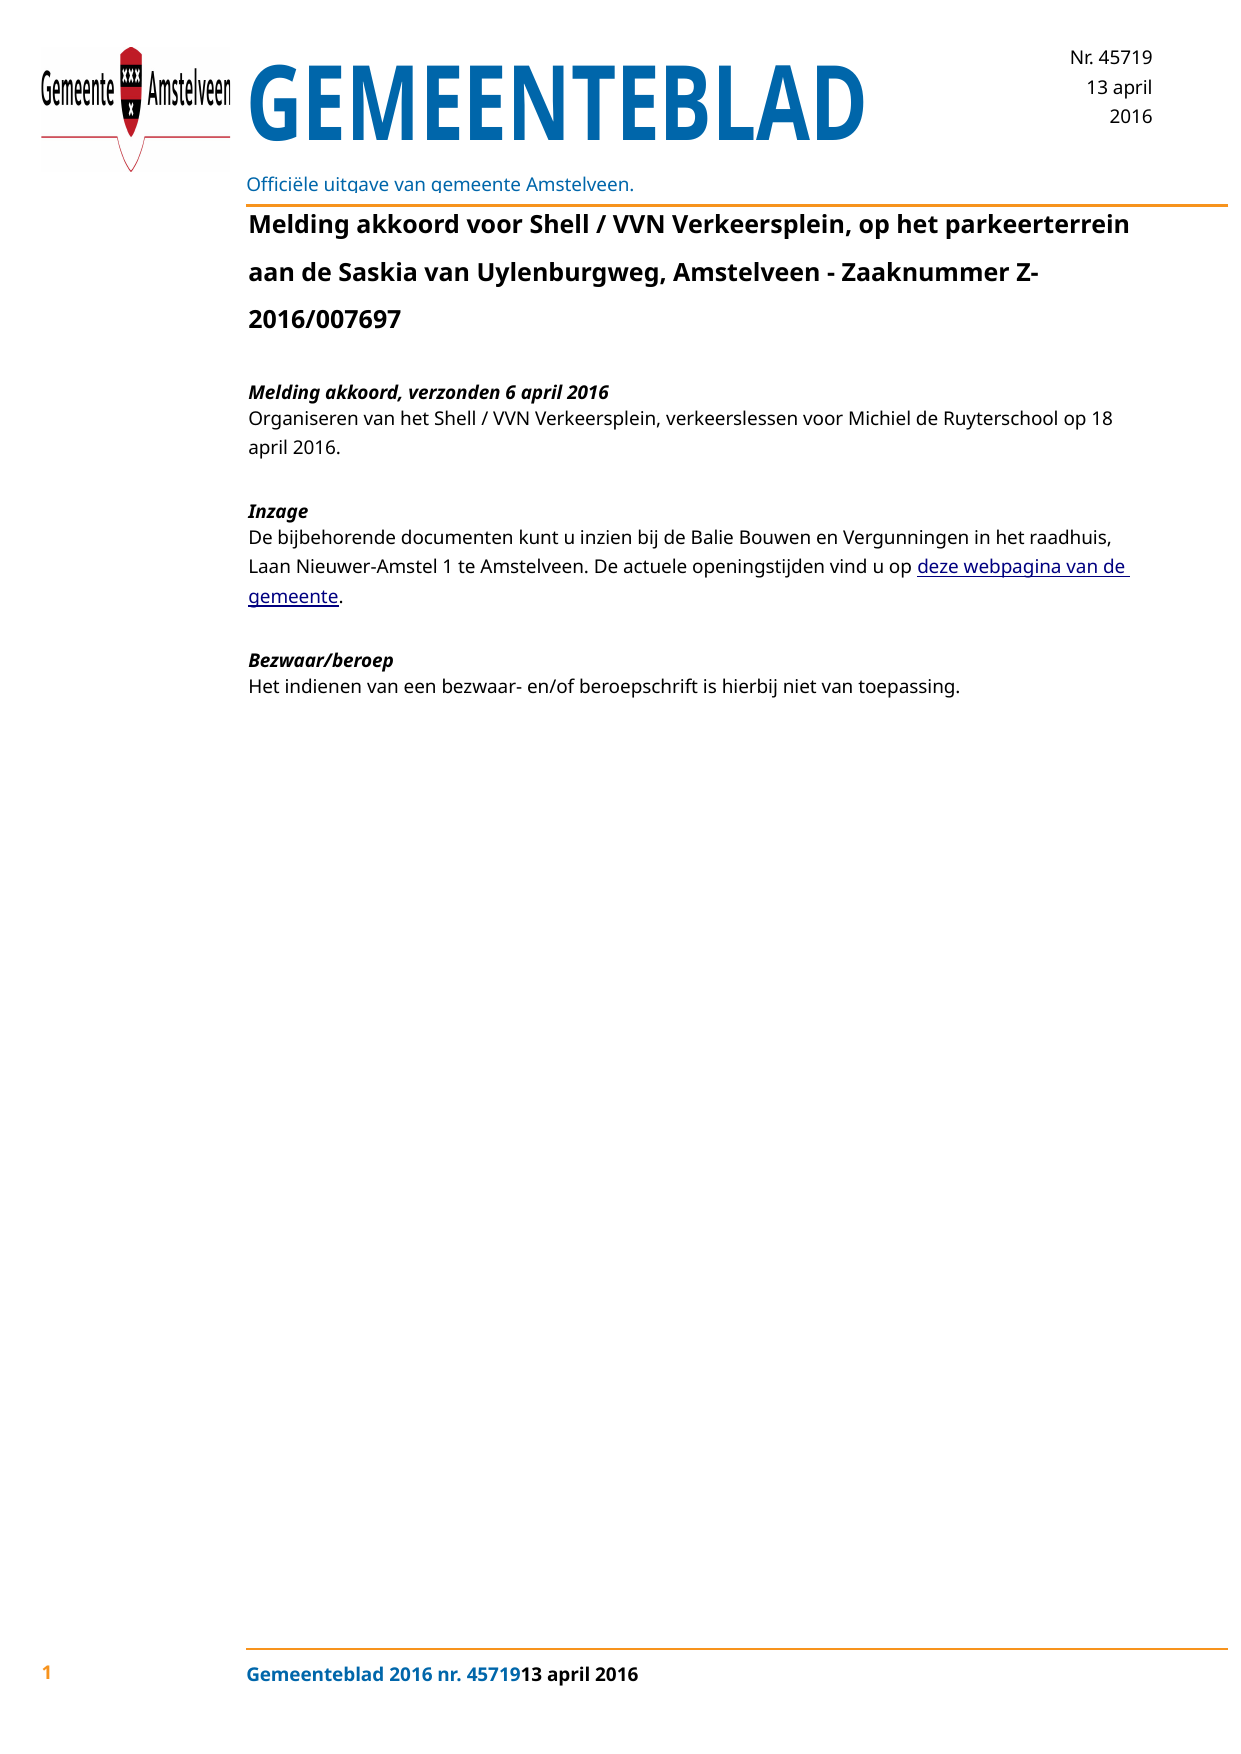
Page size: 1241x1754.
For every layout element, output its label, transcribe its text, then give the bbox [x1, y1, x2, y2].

text De bijbehorende documenten kunt u inzien bij de Balie Bouwen en Vergunningen in het raadhuis, Laan Nieuwer-Amstel 1 te Amstelveen. De actuele openingstijden vind u op deze webpagina van de gemeente. [248, 524, 1152, 609]
text Het indienen van een bezwaar- en/of beroepschrift is hierbij niet van toepassing. [248, 673, 1152, 699]
text Organiseren van het Shell / VVN Verkeersplein, verkeerslessen voor Michiel de Ruyterschool op 18 april 2016. [248, 405, 1152, 460]
picture [41, 47, 231, 172]
text Melding akkoord voor Shell / VVN Verkeersplein, op het parkeerterrein aan de Saskia van Uylenburgweg, Amstelveen - Zaaknummer Z-2016/007697 [248, 207, 1152, 336]
text Bezwaar/beroep [248, 647, 1152, 673]
text Melding akkoord, verzonden 6 april 2016 [248, 379, 1152, 405]
text Inzage [248, 498, 1152, 524]
